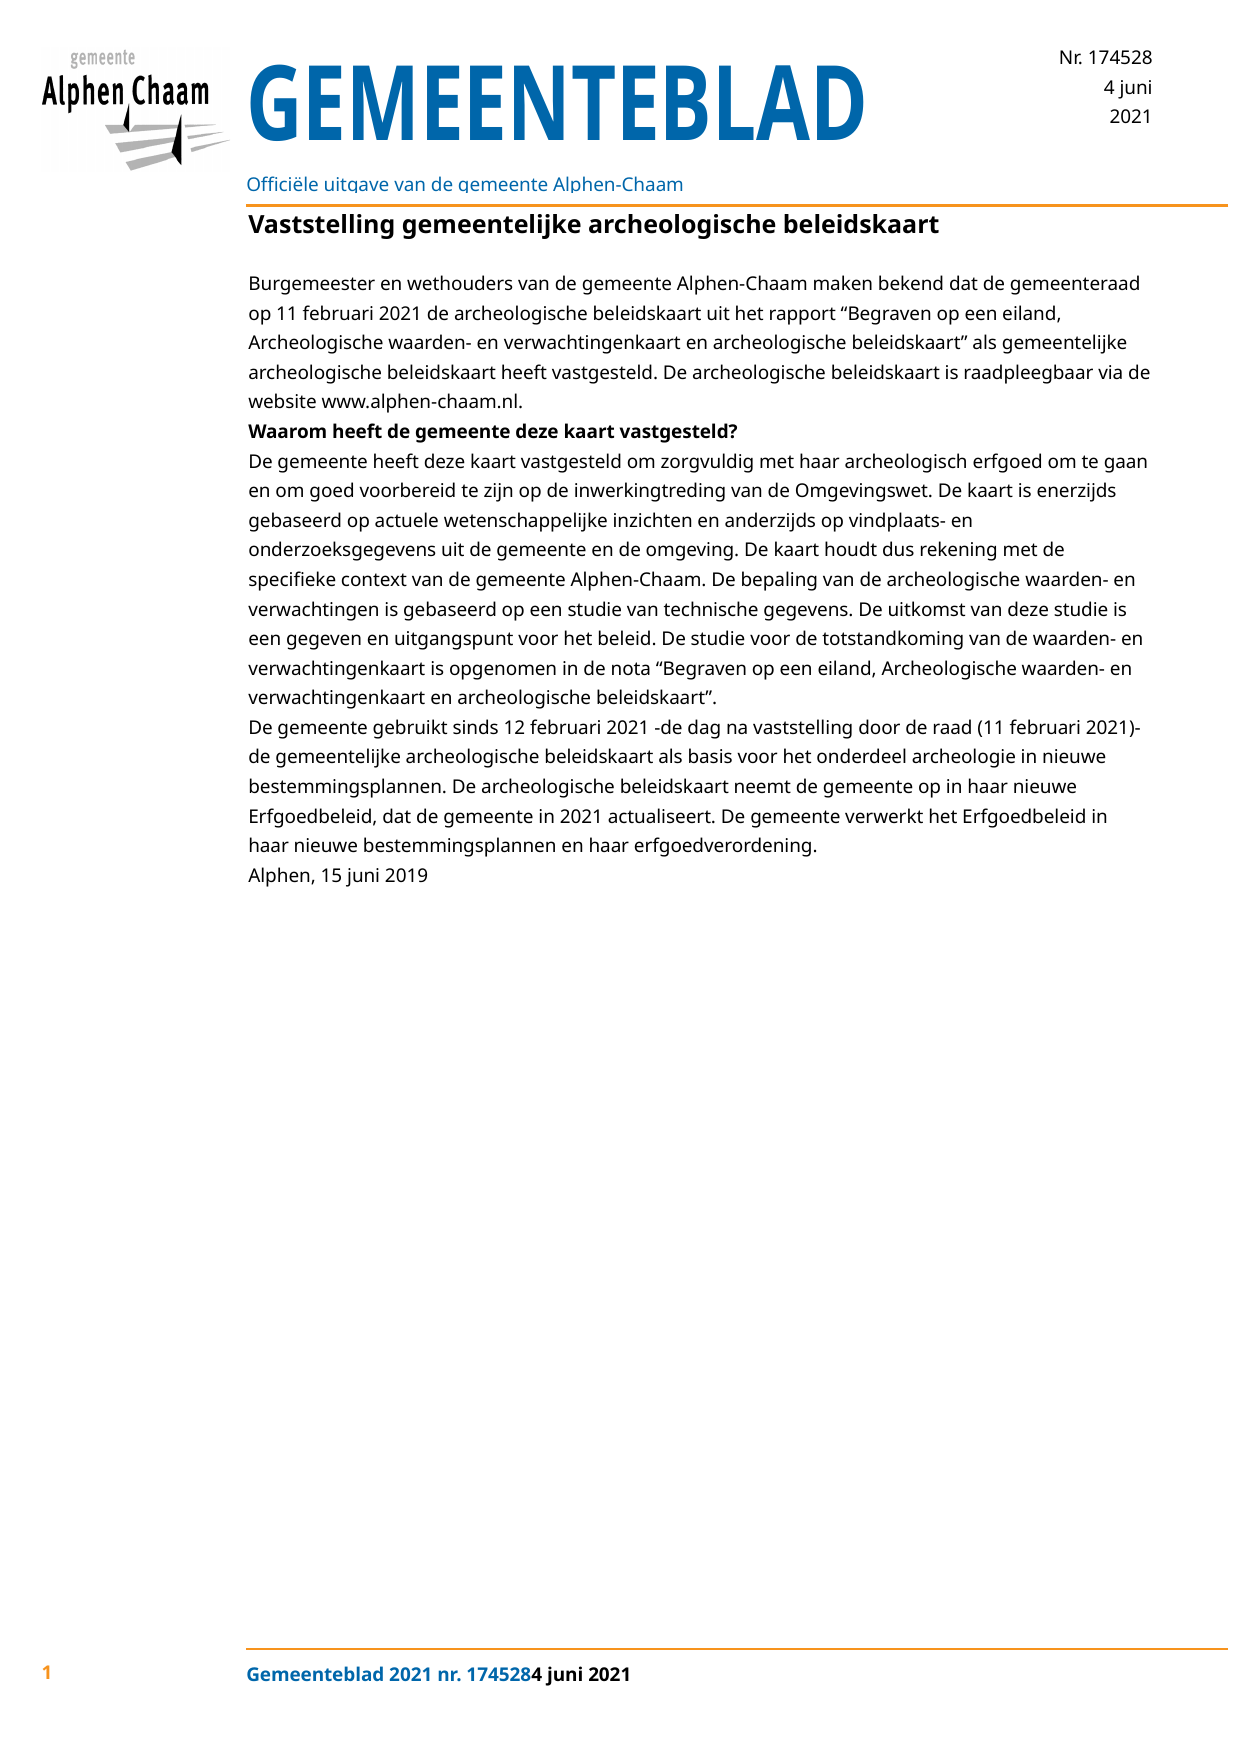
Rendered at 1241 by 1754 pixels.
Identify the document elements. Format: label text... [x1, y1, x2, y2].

text Vaststelling gemeentelijke archeologische beleidskaart [248, 207, 1152, 241]
text Waarom heeft de gemeente deze kaart vastgesteld? [248, 418, 1152, 444]
text De gemeente gebruikt sinds 12 februari 2021 -de dag na vaststelling door de raad (11 februari 2021)- de gemeentelijke archeologische beleidskaart als basis voor het onderdeel archeologie in nieuwe bestemmingsplannen. De archeologische beleidskaart neemt de gemeente op in haar nieuwe Erfgoedbeleid, dat de gemeente in 2021 actualiseert. De gemeente verwerkt het Erfgoedbeleid in haar nieuwe bestemmingsplannen en haar erfgoedverordening. [248, 714, 1152, 858]
text Burgemeester en wethouders van de gemeente Alphen-Chaam maken bekend dat de gemeenteraad op 11 februari 2021 de archeologische beleidskaart uit het rapport “Begraven op een eiland, Archeologische waarden- en verwachtingenkaart en archeologische beleidskaart” als gemeentelijke archeologische beleidskaart heeft vastgesteld. De archeologische beleidskaart is raadpleegbaar via de website www.alphen-chaam.nl. [248, 270, 1152, 414]
text Alphen, 15 juni 2019 [248, 862, 1152, 888]
text De gemeente heeft deze kaart vastgesteld om zorgvuldig met haar archeologisch erfgoed om te gaan en om goed voorbereid te zijn op de inwerkingtreding van de Omgevingswet. De kaart is enerzijds gebaseerd op actuele wetenschappelijke inzichten en anderzijds op vindplaats- en onderzoeksgegevens uit de gemeente en de omgeving. De kaart houdt dus rekening met de specifieke context van de gemeente Alphen-Chaam. De bepaling van de archeologische waarden- en verwachtingen is gebaseerd op een studie van technische gegevens. De uitkomst van deze studie is een gegeven en uitgangspunt voor het beleid. De studie voor de totstandkoming van de waarden- en verwachtingenkaart is opgenomen in de nota “Begraven op een eiland, Archeologische waarden- en verwachtingenkaart en archeologische beleidskaart”. [248, 448, 1152, 710]
picture [41, 47, 231, 172]
